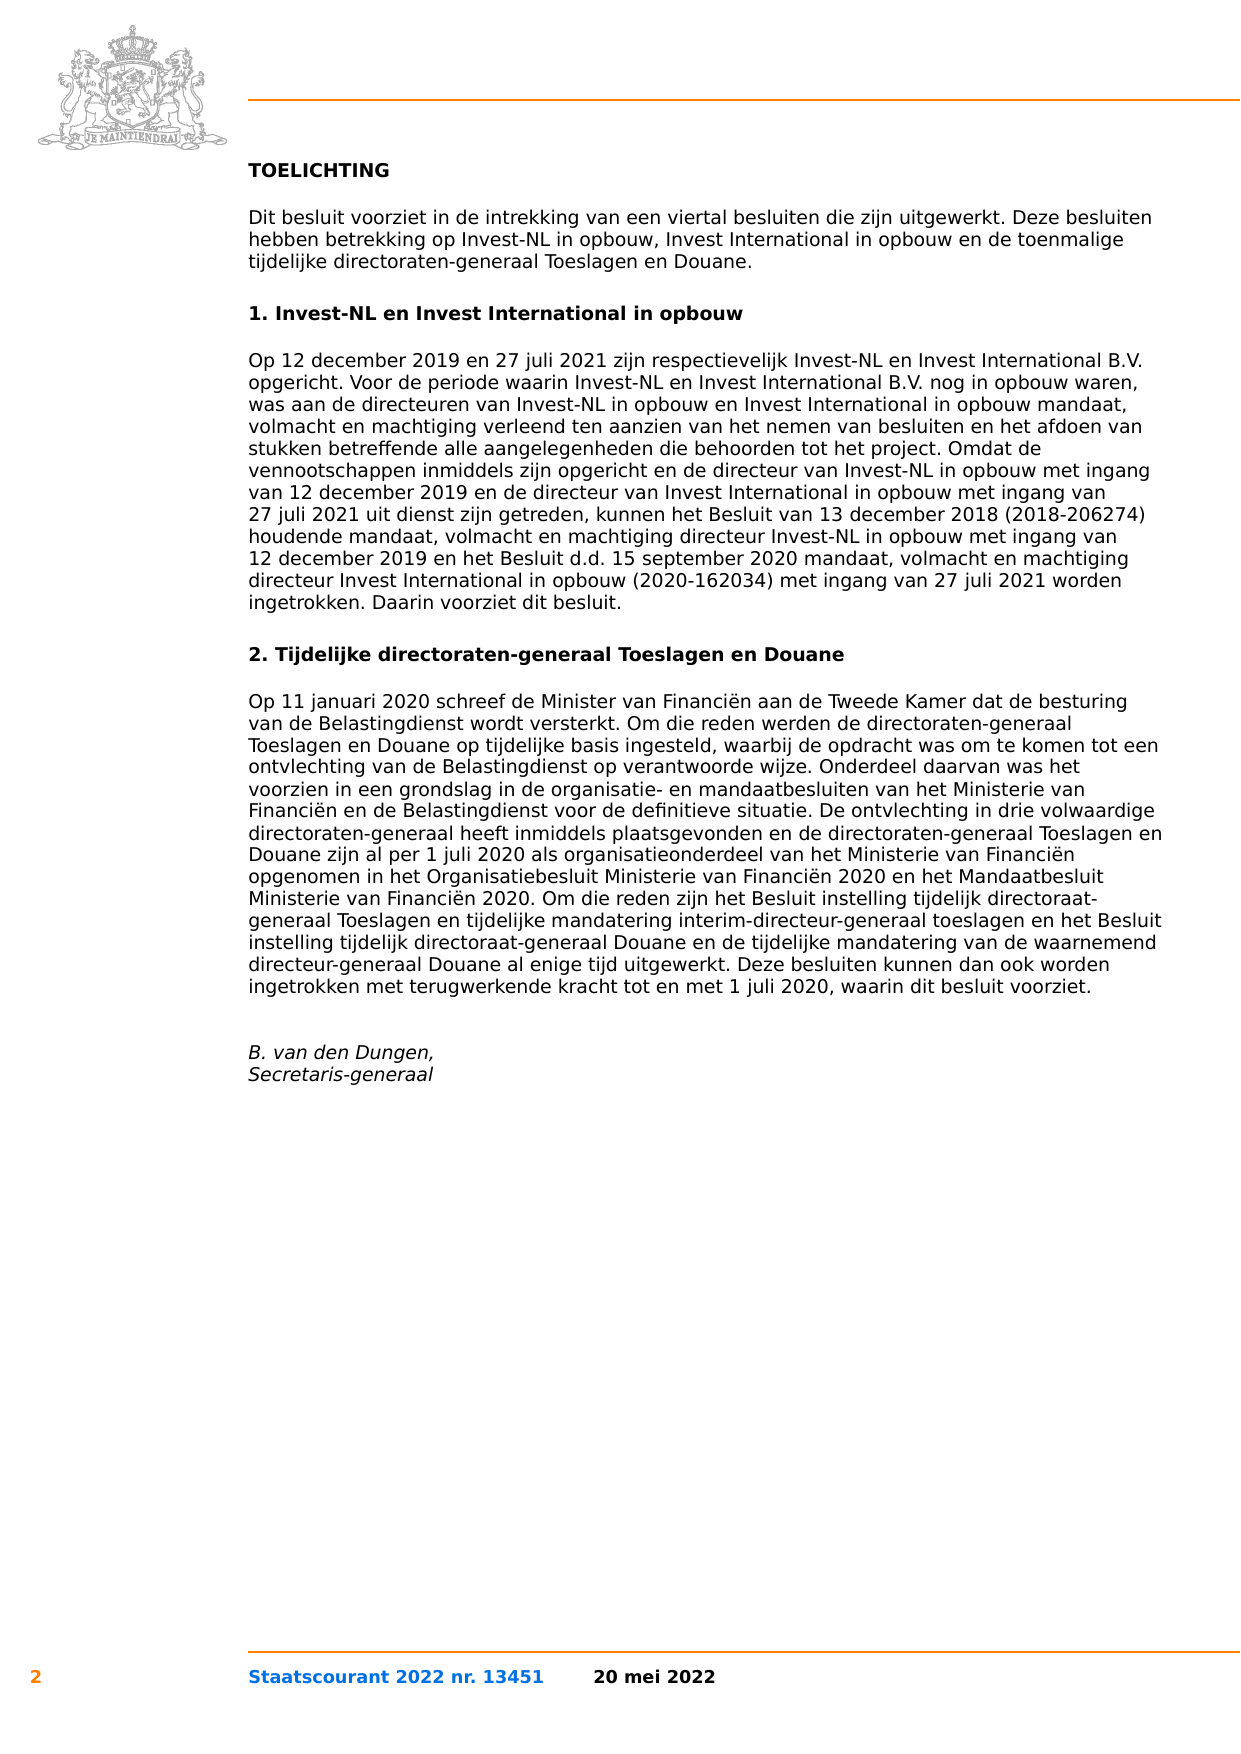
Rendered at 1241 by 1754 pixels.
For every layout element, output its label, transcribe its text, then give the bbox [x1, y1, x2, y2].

subtitle TOELICHTING [248, 160, 1163, 182]
subtitle 2. Tijdelijke directoraten-generaal Toeslagen en Douane [248, 643, 1163, 666]
subtitle 1. Invest-NL en Invest International in opbouw [248, 303, 1163, 325]
text B. van den Dungen, Secretaris-generaal [248, 1020, 1163, 1086]
picture [38, 25, 227, 150]
text Op 12 december 2019 en 27 juli 2021 zijn respectievelijk Invest-NL en Invest International B.V. opgericht. Voor de periode waarin Invest-NL en Invest International B.V. nog in opbouw waren, was aan de directeuren van Invest-NL in opbouw en Invest International in opbouw mandaat, volmacht en machtiging verleend ten aanzien van het nemen van besluiten en het afdoen van stukken betreffende alle aangelegenheden die behoorden tot het project. Omdat de vennootschappen inmiddels zijn opgericht en de directeur van Invest-NL in opbouw met ingang van 12 december 2019 en de directeur van Invest International in opbouw met ingang van 27 juli 2021 uit dienst zijn getreden, kunnen het Besluit van 13 december 2018 (2018-206274) houdende mandaat, volmacht en machtiging directeur Invest-NL in opbouw met ingang van 12 december 2019 en het Besluit d.d. 15 september 2020 mandaat, volmacht en machtiging directeur Invest International in opbouw (2020-162034) met ingang van 27 juli 2021 worden ingetrokken. Daarin voorziet dit besluit. [248, 350, 1163, 613]
text Dit besluit voorziet in de intrekking van een viertal besluiten die zijn uitgewerkt. Deze besluiten hebben betrekking op Invest-NL in opbouw, Invest International in opbouw en de toenmalige tijdelijke directoraten-generaal Toeslagen en Douane. [248, 207, 1163, 273]
text Op 11 januari 2020 schreef de Minister van Financiën aan de Tweede Kamer dat de besturing van de Belastingdienst wordt versterkt. Om die reden werden de directoraten-generaal Toeslagen en Douane op tijdelijke basis ingesteld, waarbij de opdracht was om te komen tot een ontvlechting van de Belastingdienst op verantwoorde wijze. Onderdeel daarvan was het voorzien in een grondslag in de organisatie- en mandaatbesluiten van het Ministerie van Financiën en de Belastingdienst voor de definitieve situatie. De ontvlechting in drie volwaardige directoraten-generaal heeft inmiddels plaatsgevonden en de directoraten-generaal Toeslagen en Douane zijn al per 1 juli 2020 als organisatieonderdeel van het Ministerie van Financiën opgenomen in het Organisatiebesluit Ministerie van Financiën 2020 en het Mandaatbesluit Ministerie van Financiën 2020. Om die reden zijn het Besluit instelling tijdelijk directoraat-generaal Toeslagen en tijdelijke mandatering interim-directeur-generaal toeslagen en het Besluit instelling tijdelijk directoraat-generaal Douane en de tijdelijke mandatering van de waarnemend directeur-generaal Douane al enige tijd uitgewerkt. Deze besluiten kunnen dan ook worden ingetrokken met terugwerkende kracht tot en met 1 juli 2020, waarin dit besluit voorziet. [248, 691, 1163, 998]
